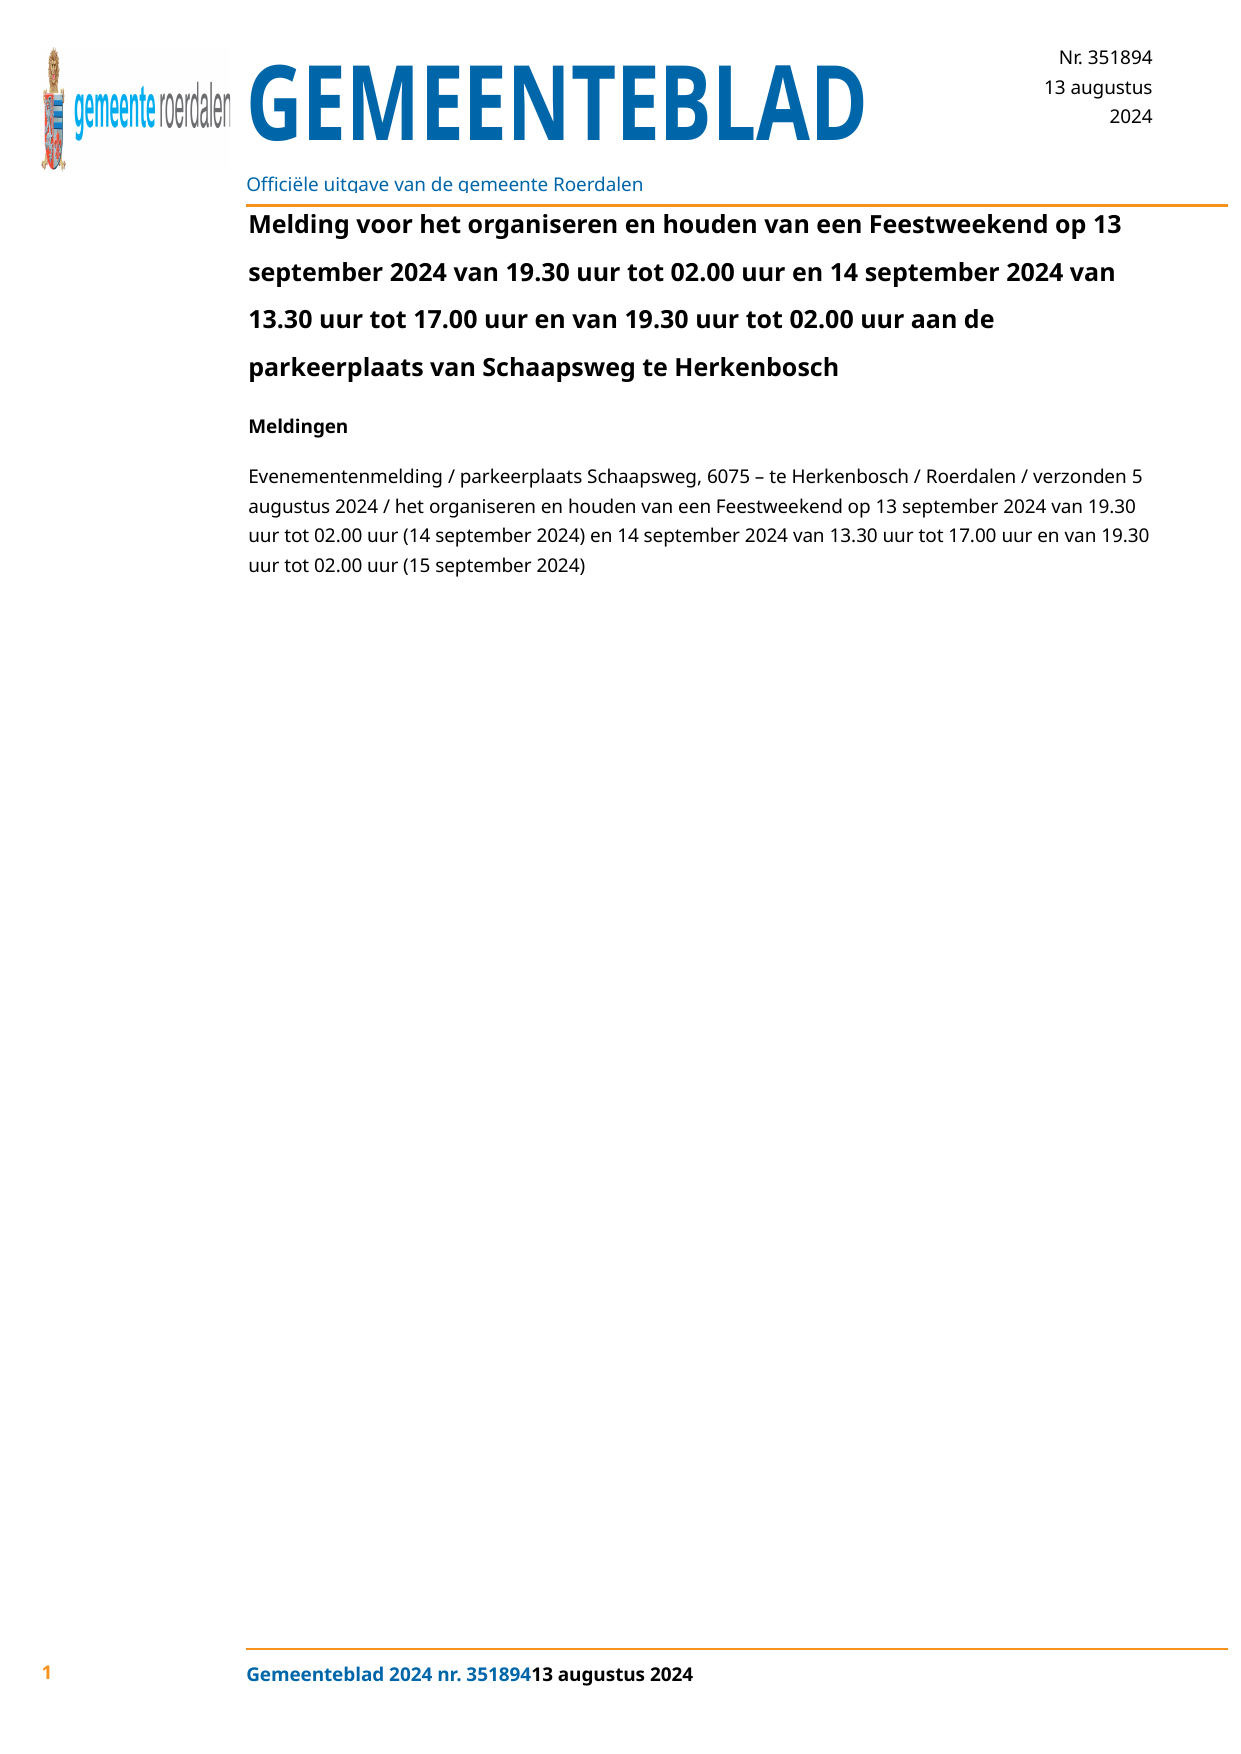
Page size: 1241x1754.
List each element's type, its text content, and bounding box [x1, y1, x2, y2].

text Meldingen [248, 413, 1152, 439]
text Melding voor het organiseren en houden van een Feestweekend op 13 september 2024 van 19.30 uur tot 02.00 uur en 14 september 2024 van 13.30 uur tot 17.00 uur en van 19.30 uur tot 02.00 uur aan de parkeerplaats van Schaapsweg te Herkenbosch [248, 207, 1152, 384]
picture [41, 47, 231, 172]
text Evenementenmelding / parkeerplaats Schaapsweg, 6075 – te Herkenbosch / Roerdalen / verzonden 5 augustus 2024 / het organiseren en houden van een Feestweekend op 13 september 2024 van 19.30 uur tot 02.00 uur (14 september 2024) en 14 september 2024 van 13.30 uur tot 17.00 uur en van 19.30 uur tot 02.00 uur (15 september 2024) [248, 463, 1152, 578]
